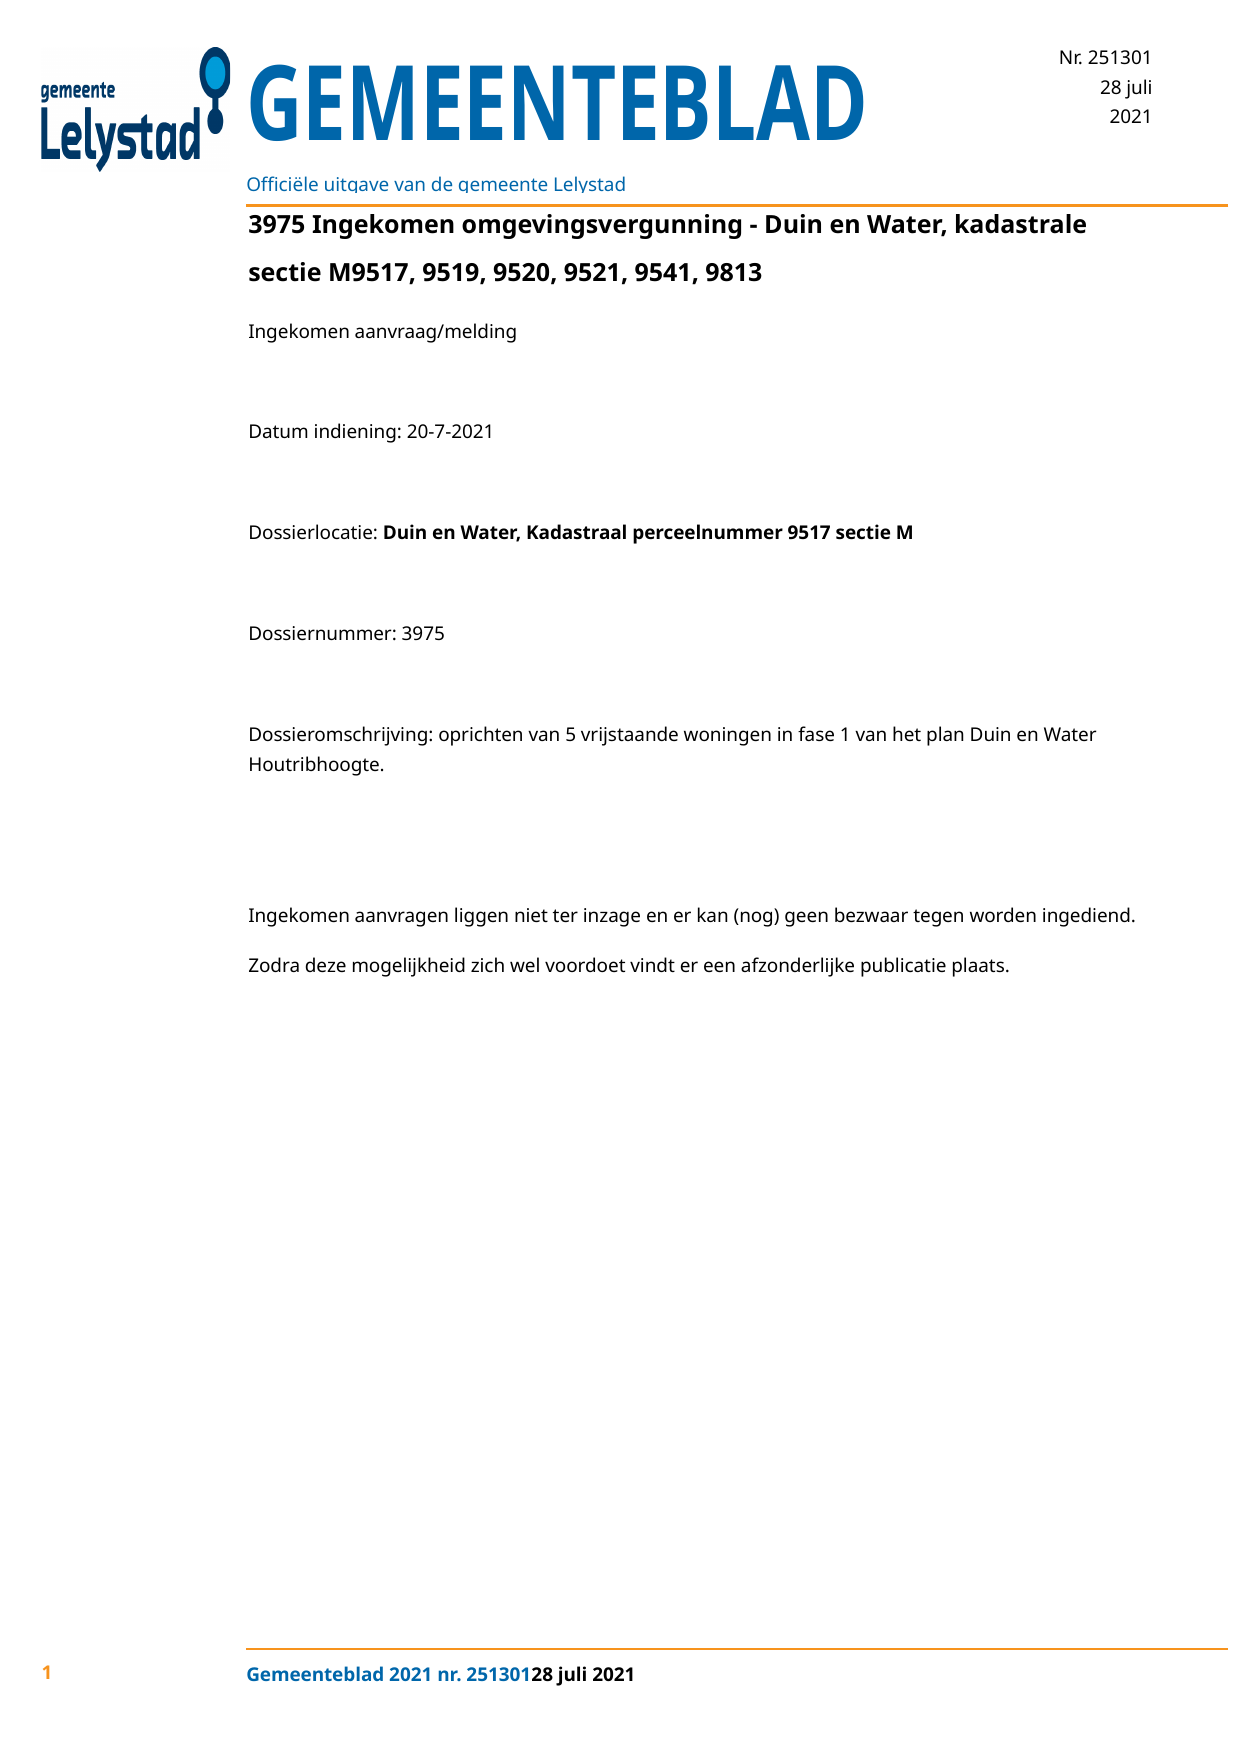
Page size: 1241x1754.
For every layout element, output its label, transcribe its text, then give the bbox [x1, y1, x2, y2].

picture [41, 47, 231, 172]
text Ingekomen aanvragen liggen niet ter inzage en er kan (nog) geen bezwaar tegen worden ingediend. [248, 902, 1152, 928]
text Dossieromschrijving: oprichten van 5 vrijstaande woningen in fase 1 van het plan Duin en Water Houtribhoogte. [248, 721, 1152, 777]
text Dossiernummer: 3975 [248, 620, 1152, 646]
text 3975 Ingekomen omgevingsvergunning - Duin en Water, kadastrale sectie M9517, 9519, 9520, 9521, 9541, 9813 [248, 207, 1152, 288]
text Zodra deze mogelijkheid zich wel voordoet vindt er een afzonderlijke publicatie plaats. [248, 952, 1152, 978]
text Datum indiening: 20-7-2021 [248, 419, 1152, 444]
text Dossierlocatie: Duin en Water, Kadastraal perceelnummer 9517 sectie M [248, 519, 1152, 545]
text Ingekomen aanvraag/melding [248, 318, 1152, 344]
